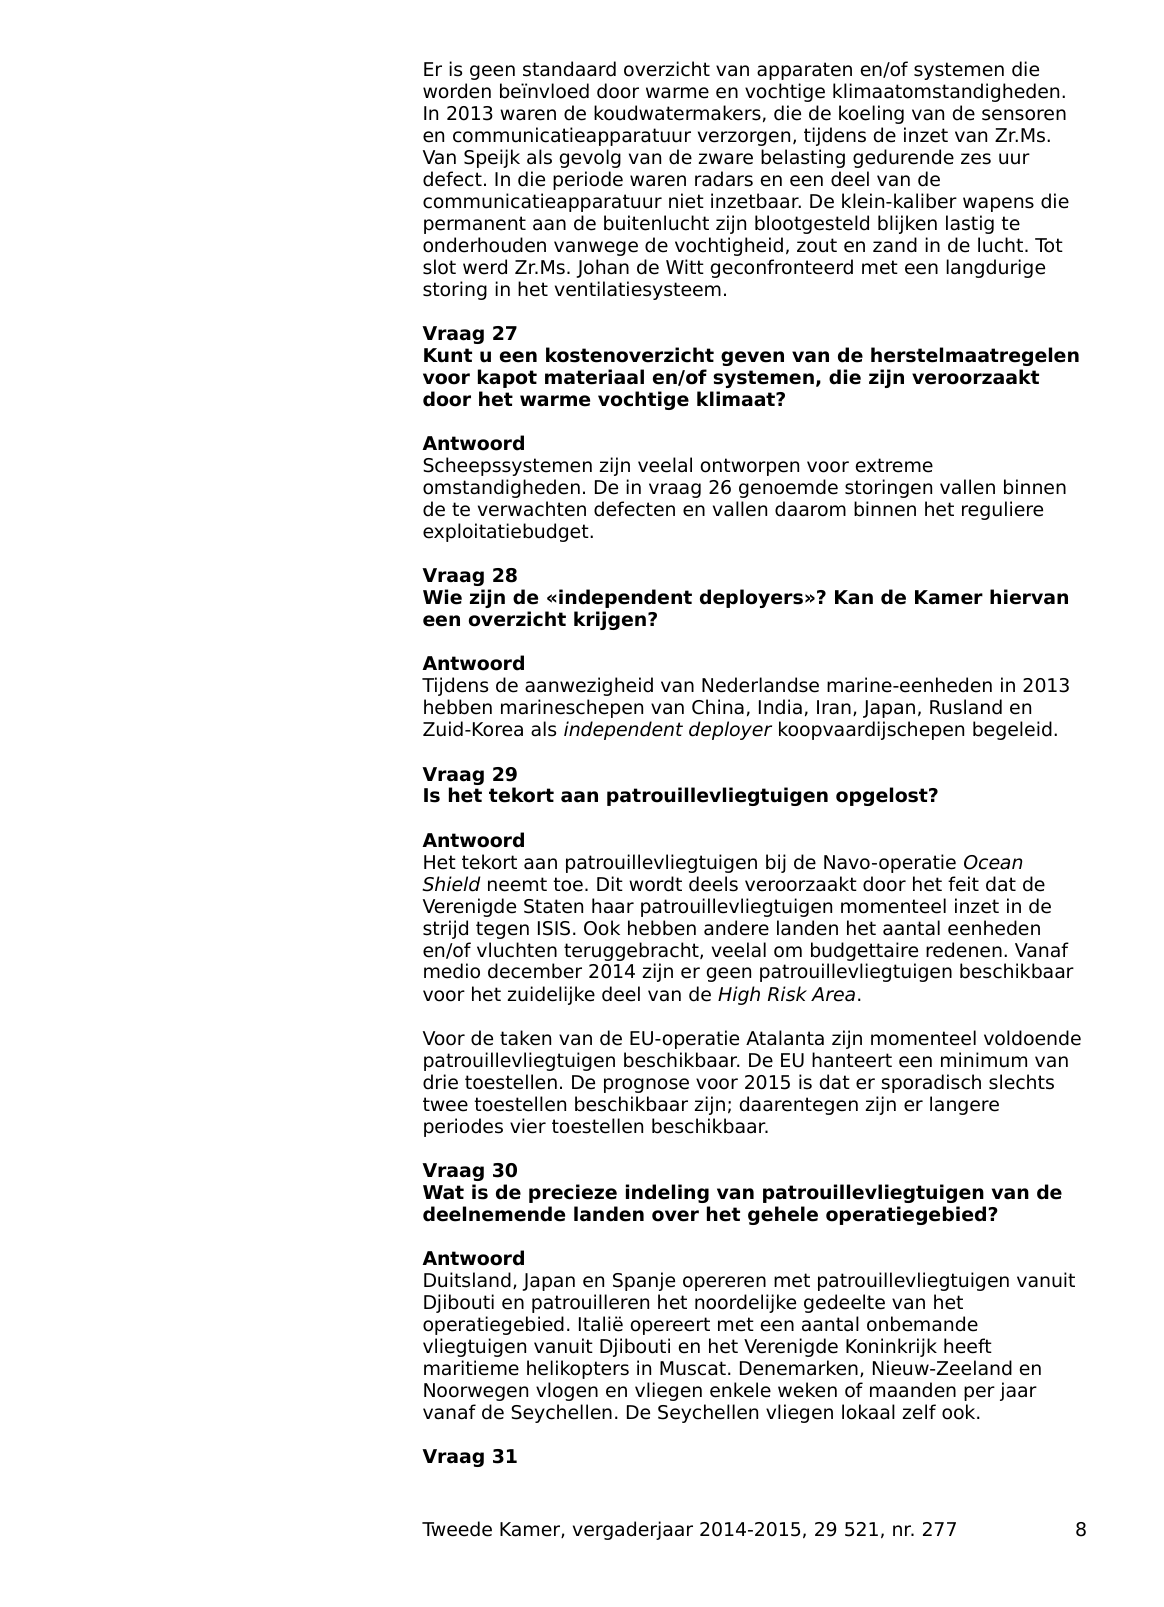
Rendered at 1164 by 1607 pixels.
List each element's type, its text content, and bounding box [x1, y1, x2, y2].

text Antwoord [422, 433, 1087, 455]
text Vraag 31 [422, 1446, 1087, 1468]
text Antwoord [422, 1248, 1087, 1270]
text Is het tekort aan patrouillevliegtuigen opgelost? [422, 785, 1087, 807]
text Vraag 30 [422, 1160, 1087, 1182]
text Er is geen standaard overzicht van apparaten en/of systemen die worden beïnvloed door warme en vochtige klimaatomstandigheden. In 2013 waren de koudwatermakers, die de koeling van de sensoren en communicatieapparatuur verzorgen, tijdens de inzet van Zr.Ms. Van Speijk als gevolg van de zware belasting gedurende zes uur defect. In die periode waren radars en een deel van de communicatieapparatuur niet inzetbaar. De klein-kaliber wapens die permanent aan de buitenlucht zijn blootgesteld blijken lastig te onderhouden vanwege de vochtigheid, zout en zand in de lucht. Tot slot werd Zr.Ms. Johan de Witt geconfronteerd met een langdurige storing in het ventilatiesysteem. [422, 59, 1087, 301]
text Antwoord [422, 653, 1087, 675]
text Voor de taken van de EU-operatie Atalanta zijn momenteel voldoende patrouillevliegtuigen beschikbaar. De EU hanteert een minimum van drie toestellen. De prognose voor 2015 is dat er sporadisch slechts twee toestellen beschikbaar zijn; daarentegen zijn er langere periodes vier toestellen beschikbaar. [422, 1028, 1087, 1137]
text Scheepssystemen zijn veelal ontworpen voor extreme omstandigheden. De in vraag 26 genoemde storingen vallen binnen de te verwachten defecten en vallen daarom binnen het reguliere exploitatiebudget. [422, 455, 1087, 543]
text Vraag 28 [422, 565, 1087, 587]
text Antwoord [422, 829, 1087, 852]
text Vraag 29 [422, 763, 1087, 785]
text Het tekort aan patrouillevliegtuigen bij de Navo-operatie Ocean Shield neemt toe. Dit wordt deels veroorzaakt door het feit dat de Verenigde Staten haar patrouillevliegtuigen momenteel inzet in de strijd tegen ISIS. Ook hebben andere landen het aantal eenheden en/of vluchten teruggebracht, veelal om budgettaire redenen. Vanaf medio december 2014 zijn er geen patrouillevliegtuigen beschikbaar voor het zuidelijke deel van de High Risk Area. [422, 852, 1087, 1005]
text Kunt u een kostenoverzicht geven van de herstelmaatregelen voor kapot materiaal en/of systemen, die zijn veroorzaakt door het warme vochtige klimaat? [422, 345, 1087, 411]
text Duitsland, Japan en Spanje opereren met patrouillevliegtuigen vanuit Djibouti en patrouilleren het noordelijke gedeelte van het operatiegebied. Italië opereert met een aantal onbemande vliegtuigen vanuit Djibouti en het Verenigde Koninkrijk heeft maritieme helikopters in Muscat. Denemarken, Nieuw-Zeeland en Noorwegen vlogen en vliegen enkele weken of maanden per jaar vanaf de Seychellen. De Seychellen vliegen lokaal zelf ook. [422, 1270, 1087, 1424]
text Tijdens de aanwezigheid van Nederlandse marine-eenheden in 2013 hebben marineschepen van China, India, Iran, Japan, Rusland en Zuid-Korea als independent deployer koopvaardijschepen begeleid. [422, 675, 1087, 741]
text Wat is de precieze indeling van patrouillevliegtuigen van de deelnemende landen over het gehele operatiegebied? [422, 1182, 1087, 1226]
text Wie zijn de «independent deployers»? Kan de Kamer hiervan een overzicht krijgen? [422, 587, 1087, 631]
text Vraag 27 [422, 323, 1087, 345]
